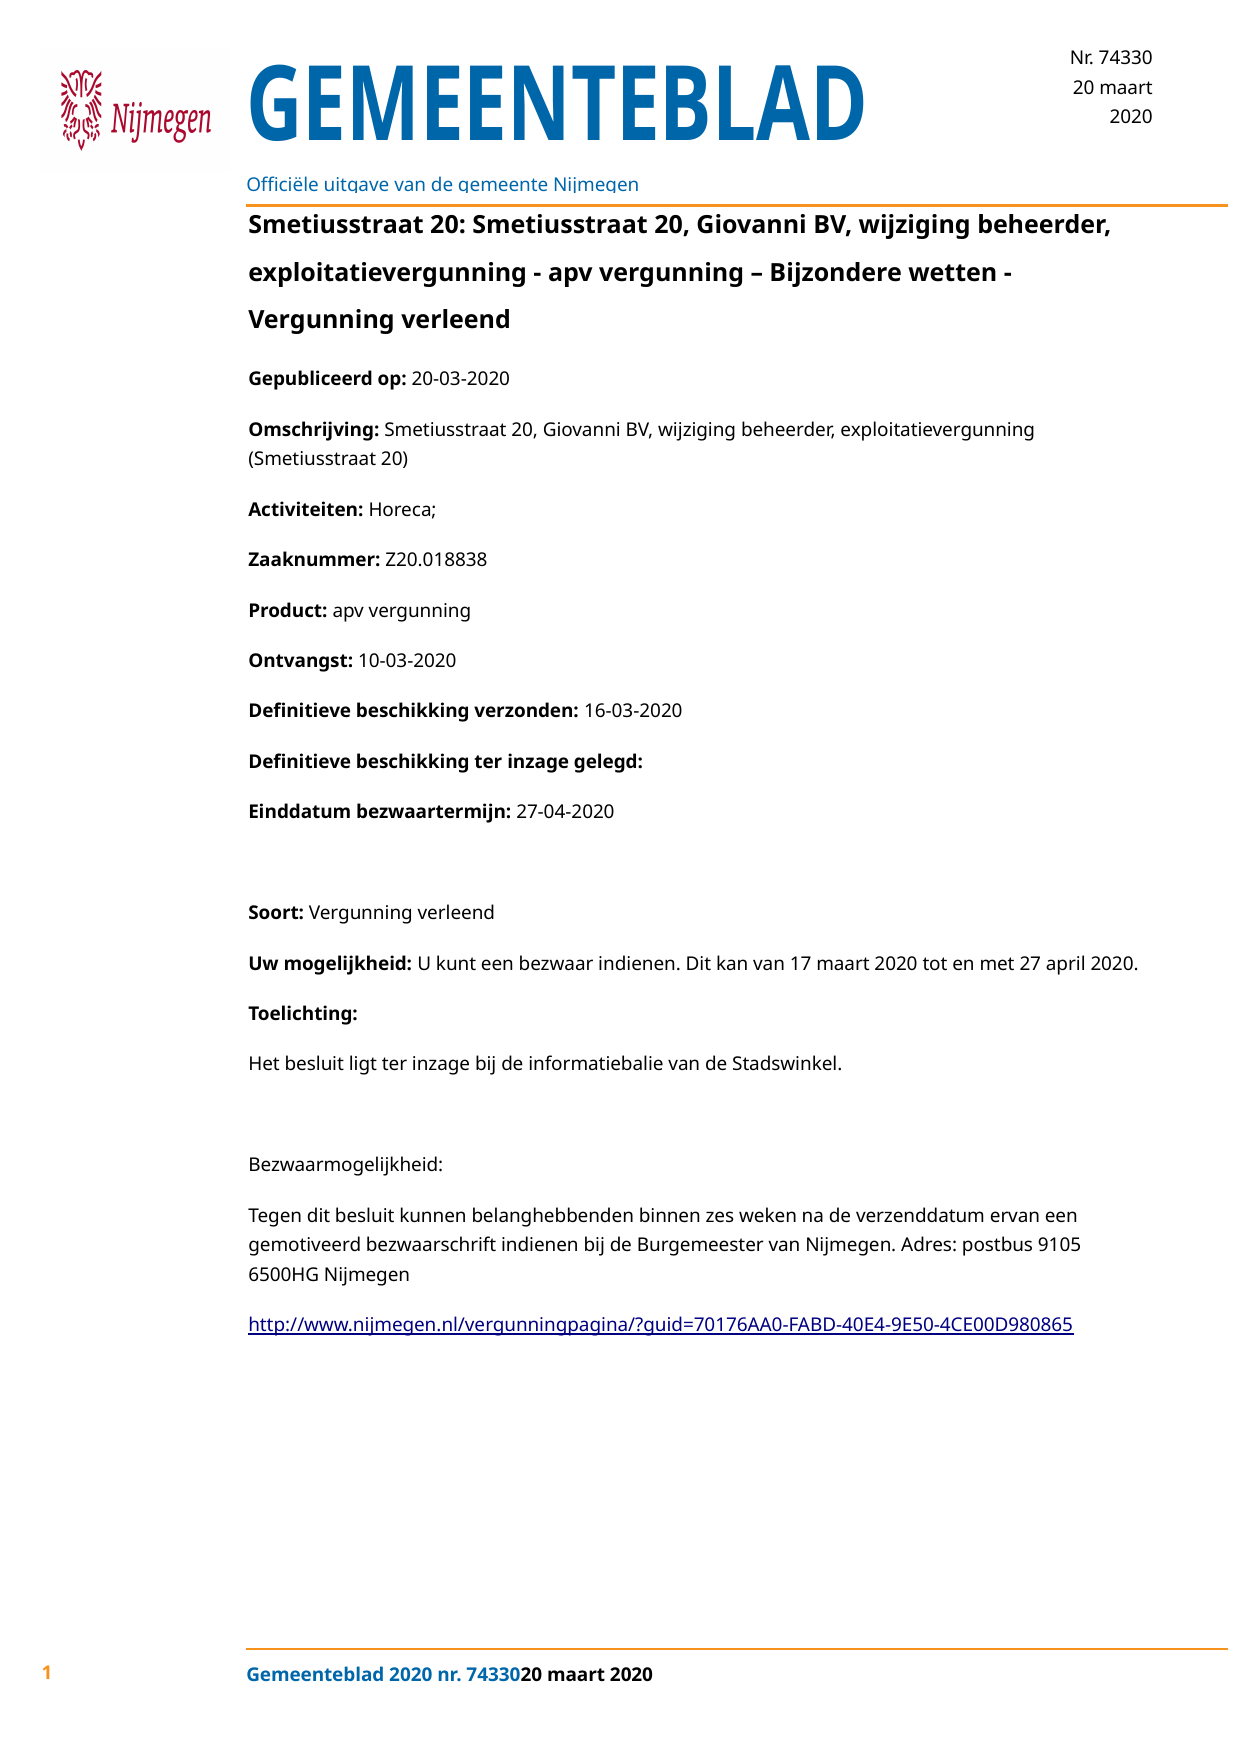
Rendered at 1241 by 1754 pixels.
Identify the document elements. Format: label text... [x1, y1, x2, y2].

text Omschrijving: Smetiusstraat 20, Giovanni BV, wijziging beheerder, exploitatievergunning (Smetiusstraat 20) [248, 416, 1152, 471]
text Toelichting: [248, 1000, 1152, 1026]
text Product: apv vergunning [248, 597, 1152, 622]
text Zaaknummer: Z20.018838 [248, 546, 1152, 572]
text Gepubliceerd op: 20-03-2020 [248, 366, 1152, 391]
picture [41, 47, 231, 172]
text Tegen dit besluit kunnen belanghebbenden binnen zes weken na de verzenddatum ervan een gemotiveerd bezwaarschrift indienen bij de Burgemeester van Nijmegen. Adres: postbus 9105 6500HG Nijmegen [248, 1202, 1152, 1287]
text Het besluit ligt ter inzage bij de informatiebalie van de Stadswinkel. [248, 1051, 1152, 1076]
text http://www.nijmegen.nl/vergunningpagina/?guid=70176AA0-FABD-40E4-9E50-4CE00D980865 [248, 1311, 1152, 1337]
text Ontvangst: 10-03-2020 [248, 647, 1152, 673]
text Uw mogelijkheid: U kunt een bezwaar indienen. Dit kan van 17 maart 2020 tot en met 27 april 2020. [248, 950, 1152, 975]
text Bezwaarmogelijkheid: [248, 1151, 1152, 1177]
text Einddatum bezwaartermijn: 27-04-2020 [248, 798, 1152, 824]
text Definitieve beschikking verzonden: 16-03-2020 [248, 698, 1152, 723]
text Soort: Vergunning verleend [248, 899, 1152, 925]
text Definitieve beschikking ter inzage gelegd: [248, 748, 1152, 774]
text Smetiusstraat 20: Smetiusstraat 20, Giovanni BV, wijziging beheerder, exploitatievergunning - apv vergunning – Bijzondere wetten - Vergunning verleend [248, 207, 1152, 336]
text Activiteiten: Horeca; [248, 496, 1152, 522]
